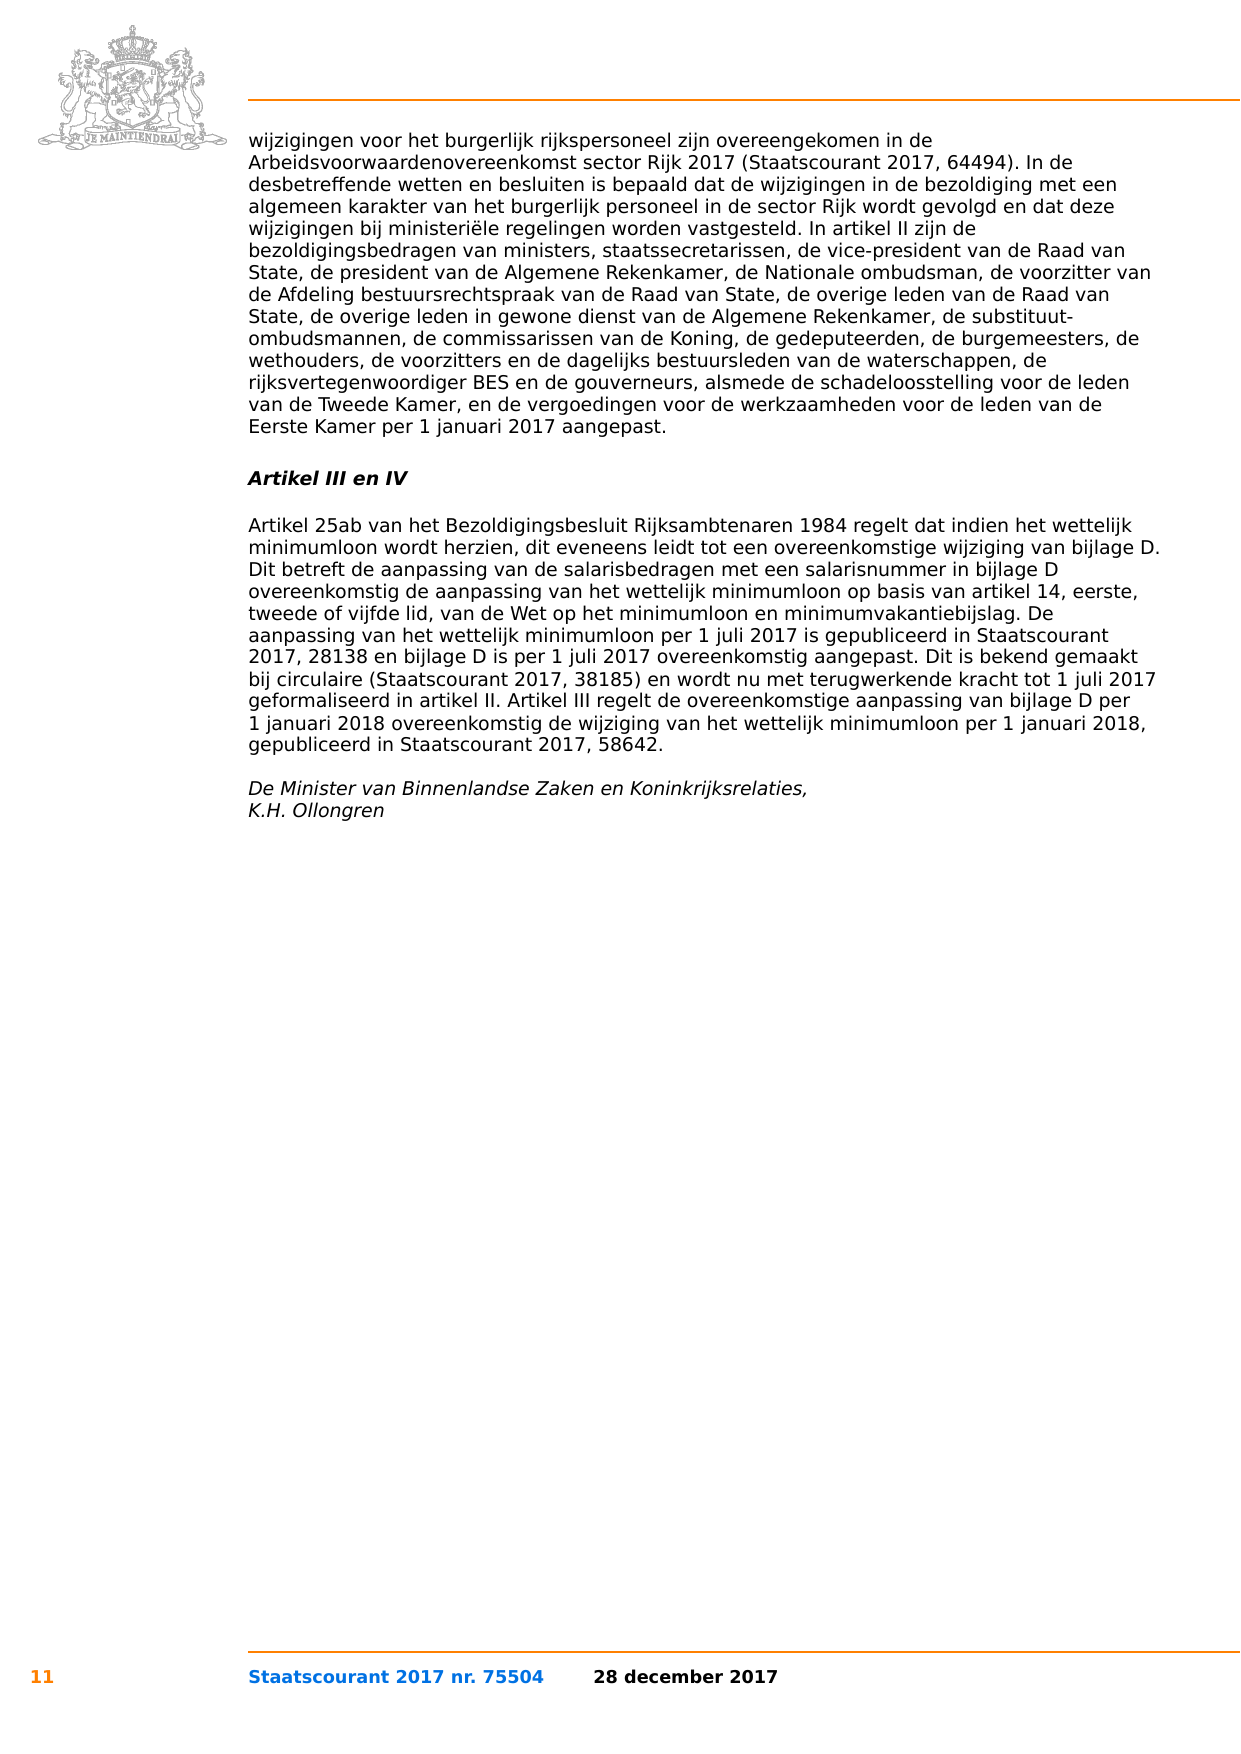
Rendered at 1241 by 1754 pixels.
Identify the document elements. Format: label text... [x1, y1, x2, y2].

text Artikel 25ab van het Bezoldigingsbesluit Rijksambtenaren 1984 regelt dat indien het wettelijk minimumloon wordt herzien, dit eveneens leidt tot een overeenkomstige wijziging van bijlage D. Dit betreft de aanpassing van de salarisbedragen met een salarisnummer in bijlage D overeenkomstig de aanpassing van het wettelijk minimumloon op basis van artikel 14, eerste, tweede of vijfde lid, van de Wet op het minimumloon en minimumvakantiebijslag. De aanpassing van het wettelijk minimumloon per 1 juli 2017 is gepubliceerd in Staatscourant 2017, 28138 en bijlage D is per 1 juli 2017 overeenkomstig aangepast. Dit is bekend gemaakt bij circulaire (Staatscourant 2017, 38185) en wordt nu met terugwerkende kracht tot 1 juli 2017 geformaliseerd in artikel II. Artikel III regelt de overeenkomstige aanpassing van bijlage D per 1 januari 2018 overeenkomstig de wijziging van het wettelijk minimumloon per 1 januari 2018, gepubliceerd in Staatscourant 2017, 58642. [248, 514, 1163, 756]
picture [38, 25, 227, 150]
text De Minister van Binnenlandse Zaken en Koninkrijksrelaties, K.H. Ollongren [248, 778, 1163, 822]
text wijzigingen voor het burgerlijk rijkspersoneel zijn overeengekomen in de Arbeidsvoorwaardenovereenkomst sector Rijk 2017 (Staatscourant 2017, 64494). In de desbetreffende wetten en besluiten is bepaald dat de wijzigingen in de bezoldiging met een algemeen karakter van het burgerlijk personeel in de sector Rijk wordt gevolgd en dat deze wijzigingen bij ministeriële regelingen worden vastgesteld. In artikel II zijn de bezoldigingsbedragen van ministers, staatssecretarissen, de vice-president van de Raad van State, de president van de Algemene Rekenkamer, de Nationale ombudsman, de voorzitter van de Afdeling bestuursrechtspraak van de Raad van State, de overige leden van de Raad van State, de overige leden in gewone dienst van de Algemene Rekenkamer, de substituut-ombudsmannen, de commissarissen van de Koning, de gedeputeerden, de burgemeesters, de wethouders, de voorzitters en de dagelijks bestuursleden van de waterschappen, de rijksvertegenwoordiger BES en de gouverneurs, alsmede de schadeloosstelling voor de leden van de Tweede Kamer, en de vergoedingen voor de werkzaamheden voor de leden van de Eerste Kamer per 1 januari 2017 aangepast. [248, 130, 1163, 438]
subtitle Artikel III en IV [248, 468, 1163, 489]
